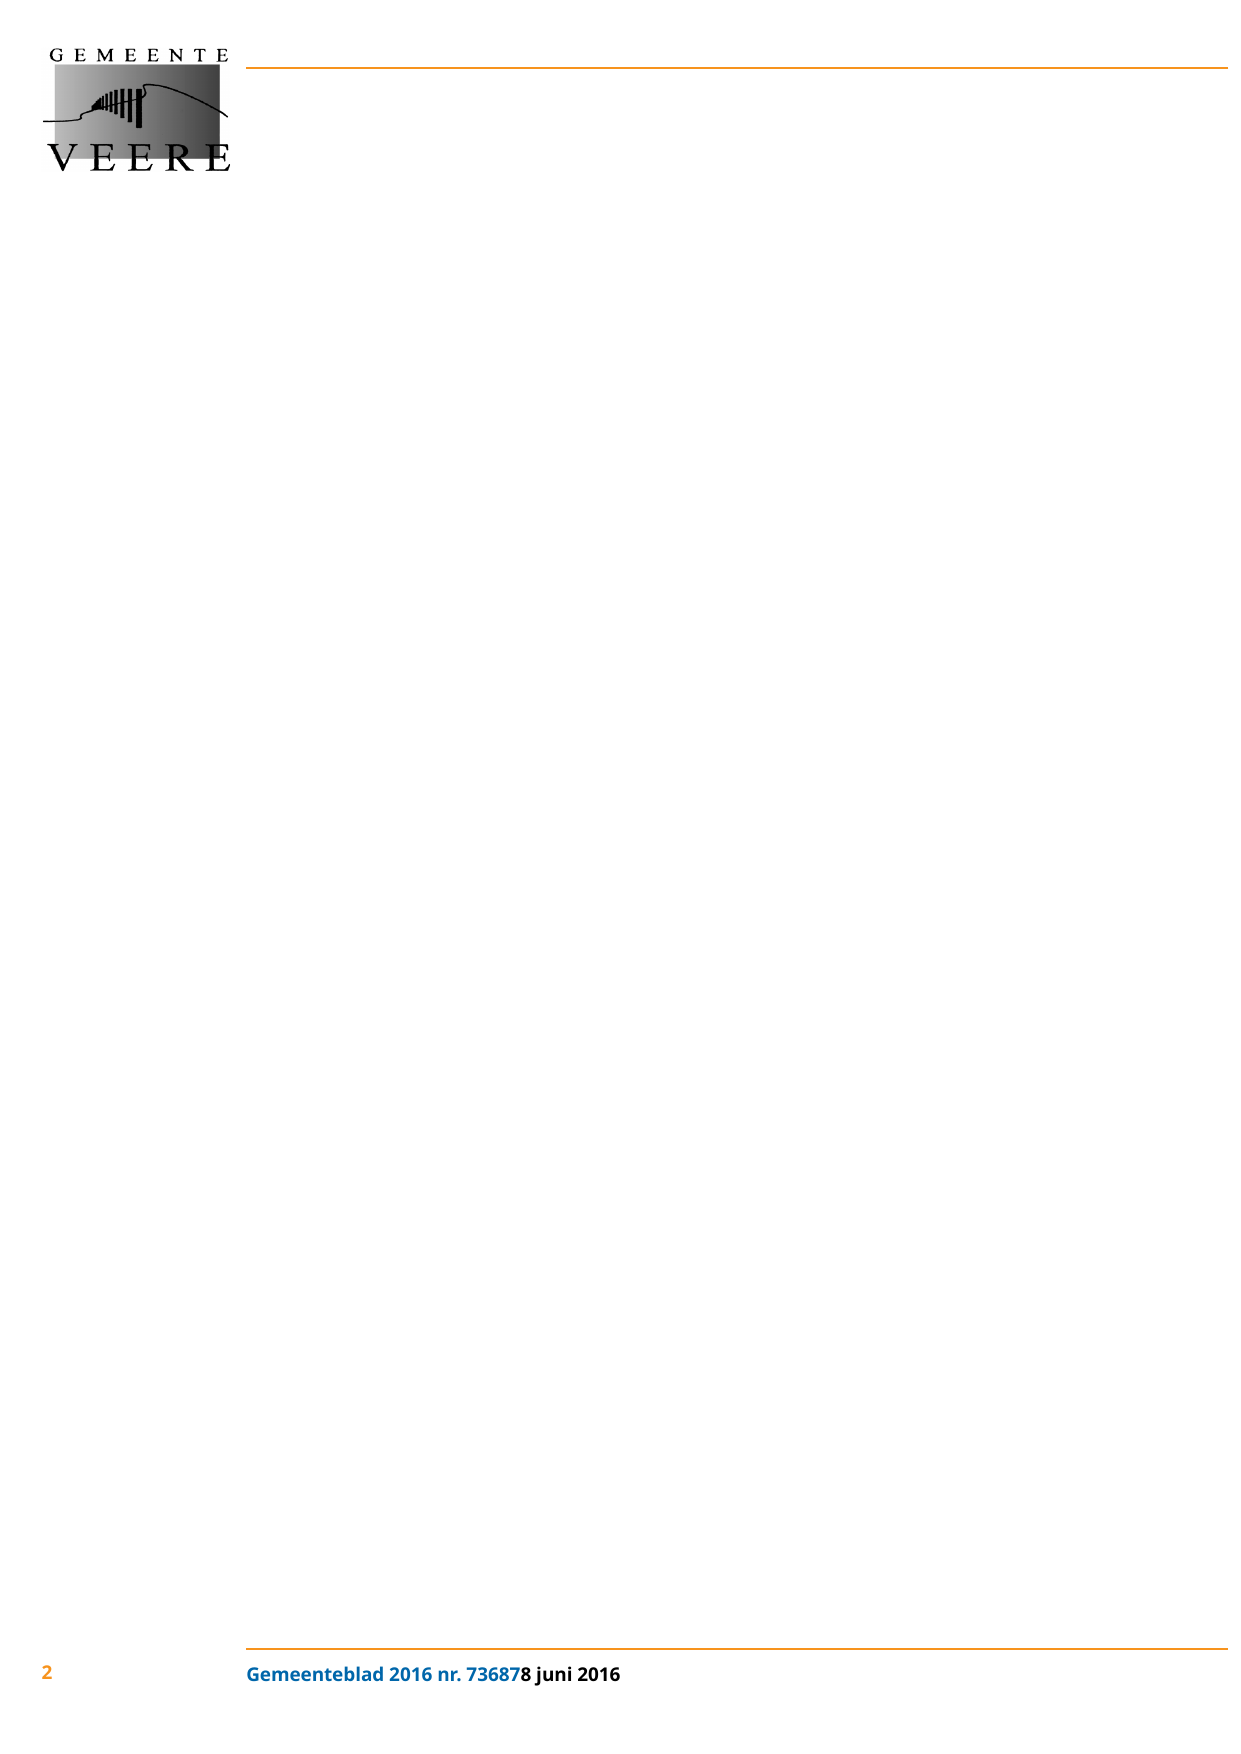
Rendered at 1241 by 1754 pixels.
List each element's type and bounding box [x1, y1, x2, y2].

picture [41, 47, 231, 172]
